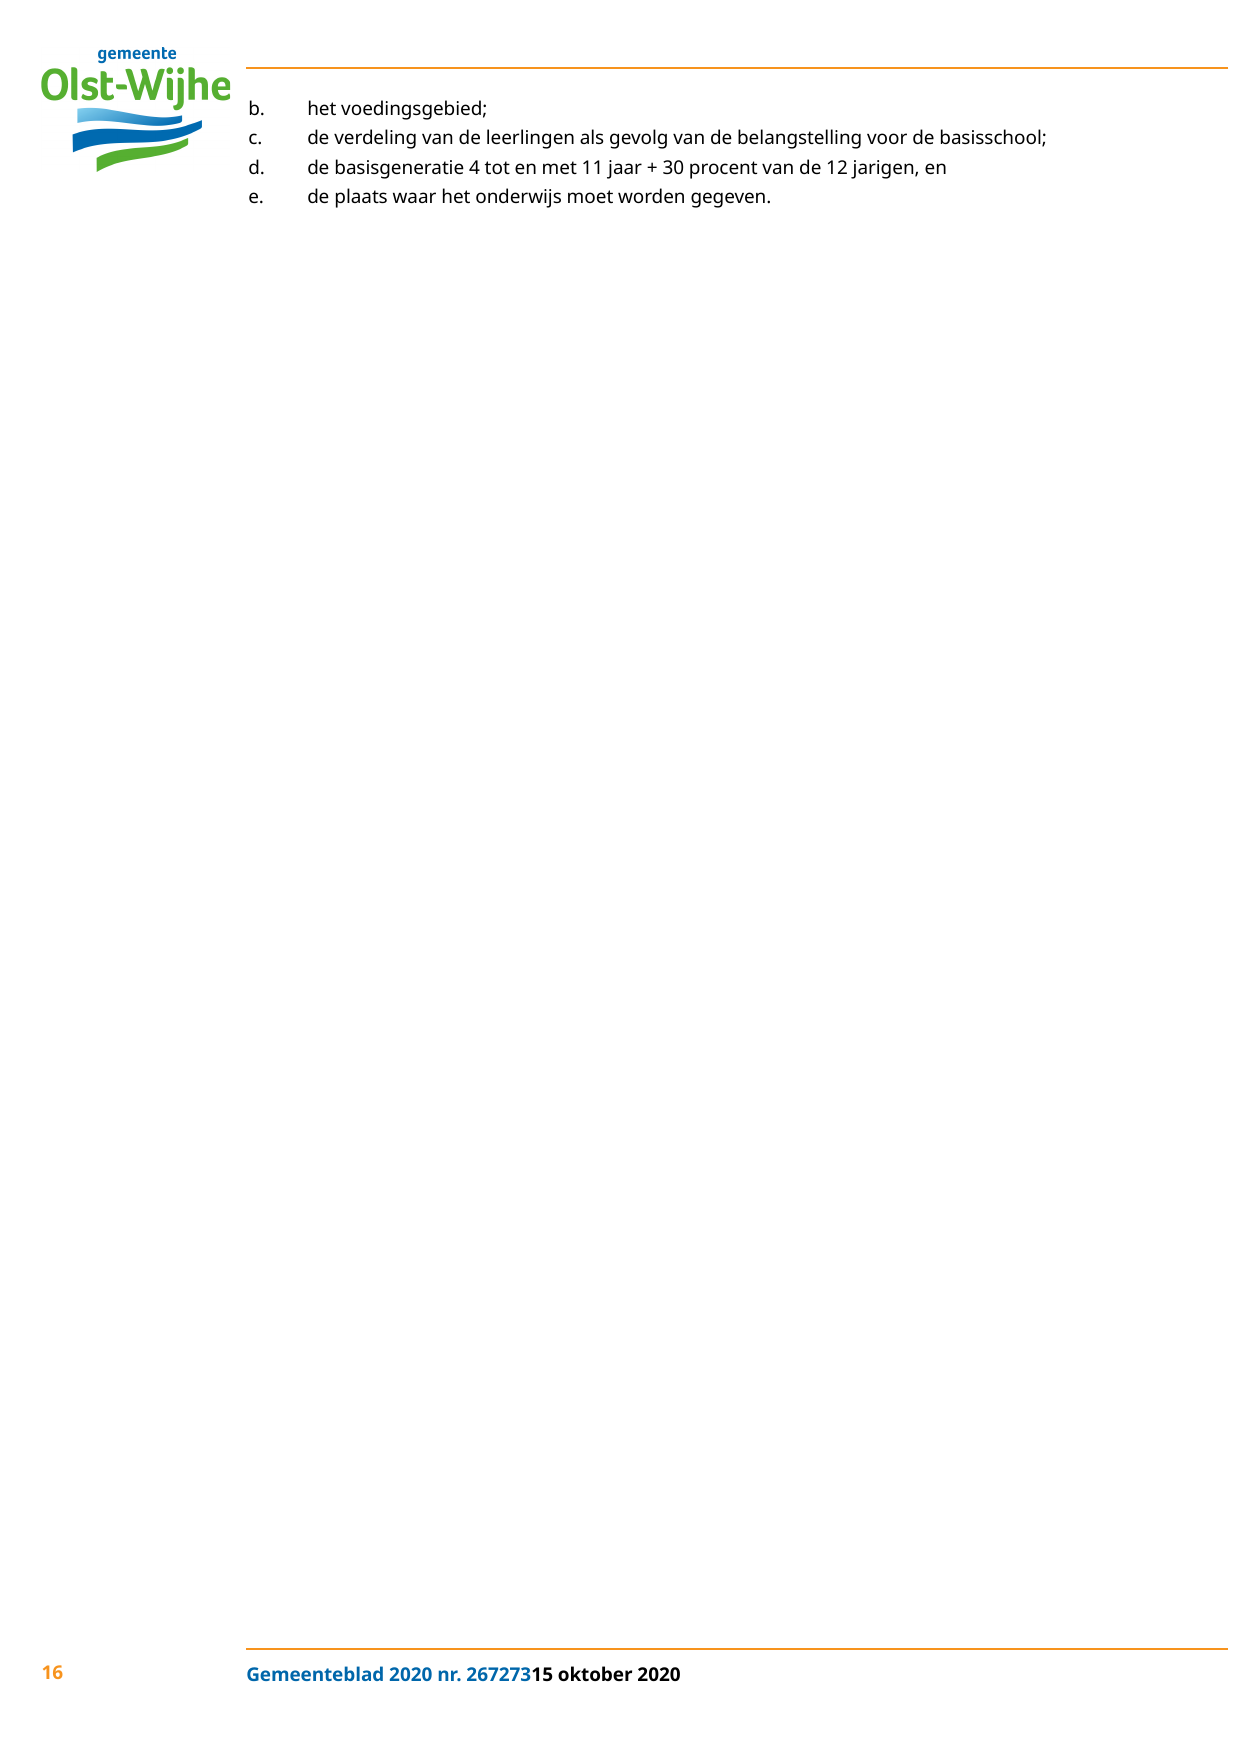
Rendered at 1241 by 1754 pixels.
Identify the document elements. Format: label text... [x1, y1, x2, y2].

list de verdeling van de leerlingen als gevolg van de belangstelling voor de basisschool; [248, 124, 1152, 150]
list het voedingsgebied; [248, 95, 1152, 121]
list de basisgeneratie 4 tot en met 11 jaar + 30 procent van de 12 jarigen, en [248, 154, 1152, 180]
list de plaats waar het onderwijs moet worden gegeven. [248, 183, 1152, 209]
picture [41, 47, 231, 172]
